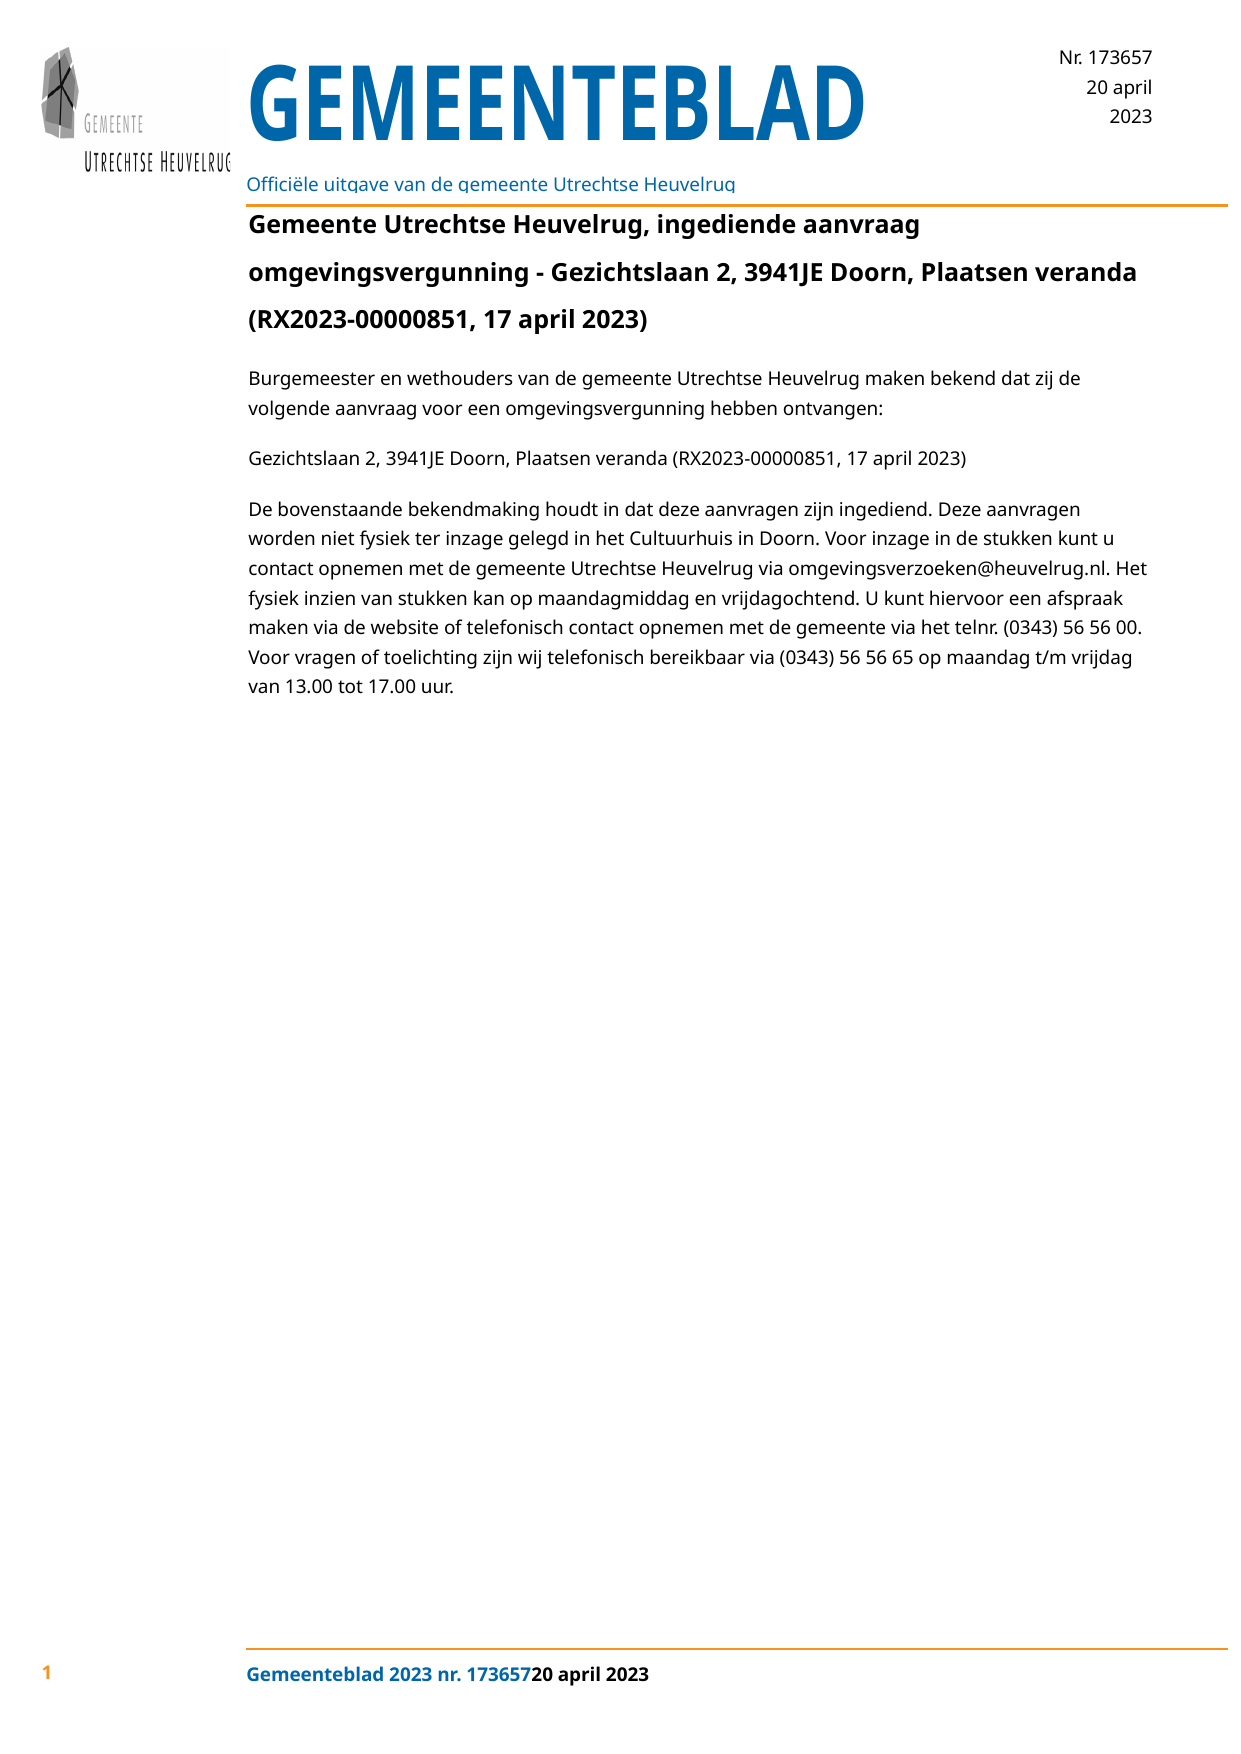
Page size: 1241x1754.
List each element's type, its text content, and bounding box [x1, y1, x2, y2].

text Gezichtslaan 2, 3941JE Doorn, Plaatsen veranda (RX2023-00000851, 17 april 2023) [248, 446, 1152, 471]
text Burgemeester en wethouders van de gemeente Utrechtse Heuvelrug maken bekend dat zij de volgende aanvraag voor een omgevingsvergunning hebben ontvangen: [248, 366, 1152, 421]
picture [41, 47, 231, 172]
text Gemeente Utrechtse Heuvelrug, ingediende aanvraag omgevingsvergunning - Gezichtslaan 2, 3941JE Doorn, Plaatsen veranda (RX2023-00000851, 17 april 2023) [248, 207, 1152, 336]
text De bovenstaande bekendmaking houdt in dat deze aanvragen zijn ingediend. Deze aanvragen worden niet fysiek ter inzage gelegd in het Cultuurhuis in Doorn. Voor inzage in de stukken kunt u contact opnemen met de gemeente Utrechtse Heuvelrug via omgevingsverzoeken@heuvelrug.nl. Het fysiek inzien van stukken kan op maandagmiddag en vrijdagochtend. U kunt hiervoor een afspraak maken via de website of telefonisch contact opnemen met de gemeente via het telnr. (0343) 56 56 00. Voor vragen of toelichting zijn wij telefonisch bereikbaar via (0343) 56 56 65 op maandag t/m vrijdag van 13.00 tot 17.00 uur. [248, 496, 1152, 699]
